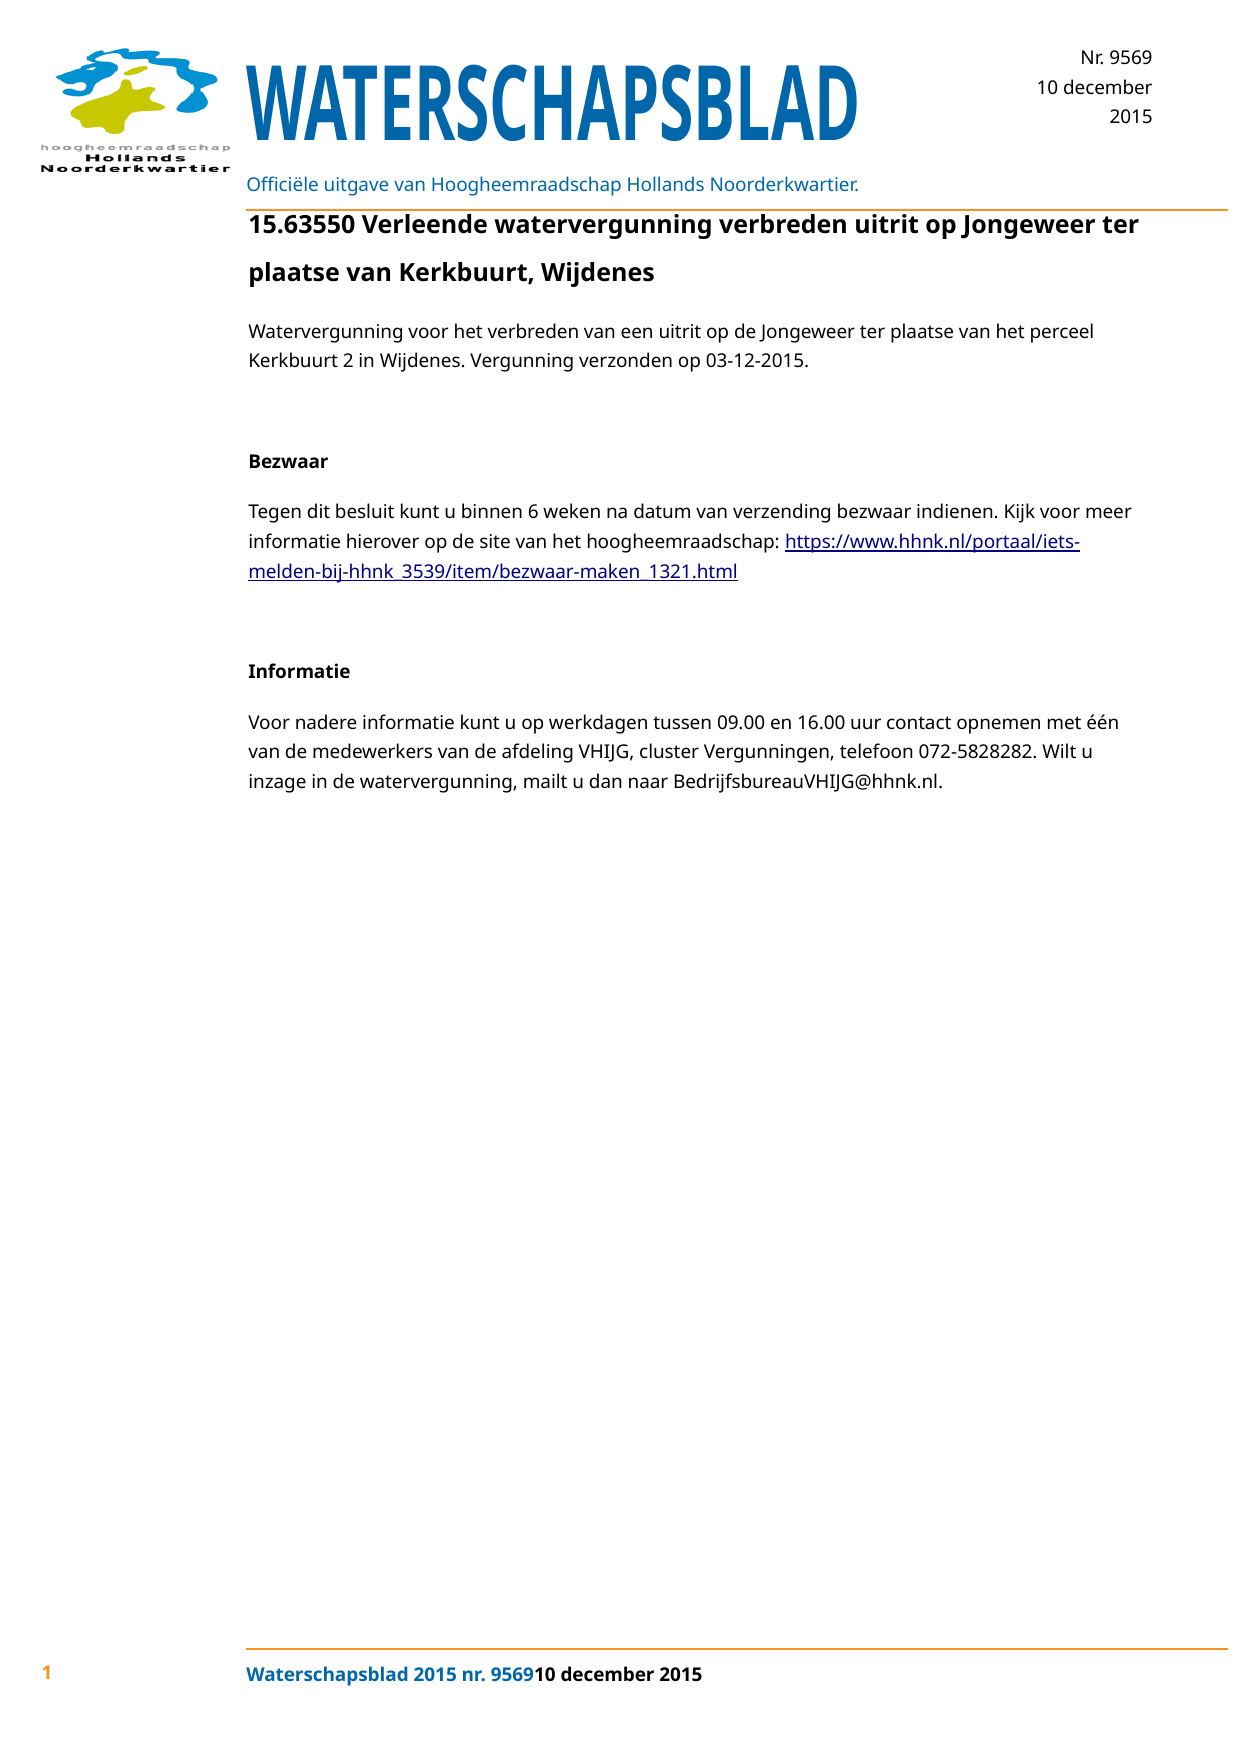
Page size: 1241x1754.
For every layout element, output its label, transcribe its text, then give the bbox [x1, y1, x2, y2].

text Watervergunning voor het verbreden van een uitrit op de Jongeweer ter plaatse van het perceel Kerkbuurt 2 in Wijdenes. Vergunning verzonden op 03-12-2015. [248, 318, 1152, 373]
text 15.63550 Verleende watervergunning verbreden uitrit op Jongeweer ter plaatse van Kerkbuurt, Wijdenes [248, 211, 1152, 288]
picture [41, 47, 231, 172]
text Informatie [248, 659, 1152, 684]
text Voor nadere informatie kunt u op werkdagen tussen 09.00 en 16.00 uur contact opnemen met één van de medewerkers van de afdeling VHIJG, cluster Vergunningen, telefoon 072-5828282. Wilt u inzage in de watervergunning, mailt u dan naar BedrijfsbureauVHIJG@hhnk.nl. [248, 709, 1152, 794]
text Bezwaar [248, 448, 1152, 474]
text Tegen dit besluit kunt u binnen 6 weken na datum van verzending bezwaar indienen. Kijk voor meer informatie hierover op de site van het hoogheemraadschap: https://www.hhnk.nl/portaal/iets-melden-bij-hhnk_3539/item/bezwaar-maken_1321.html [248, 499, 1152, 584]
